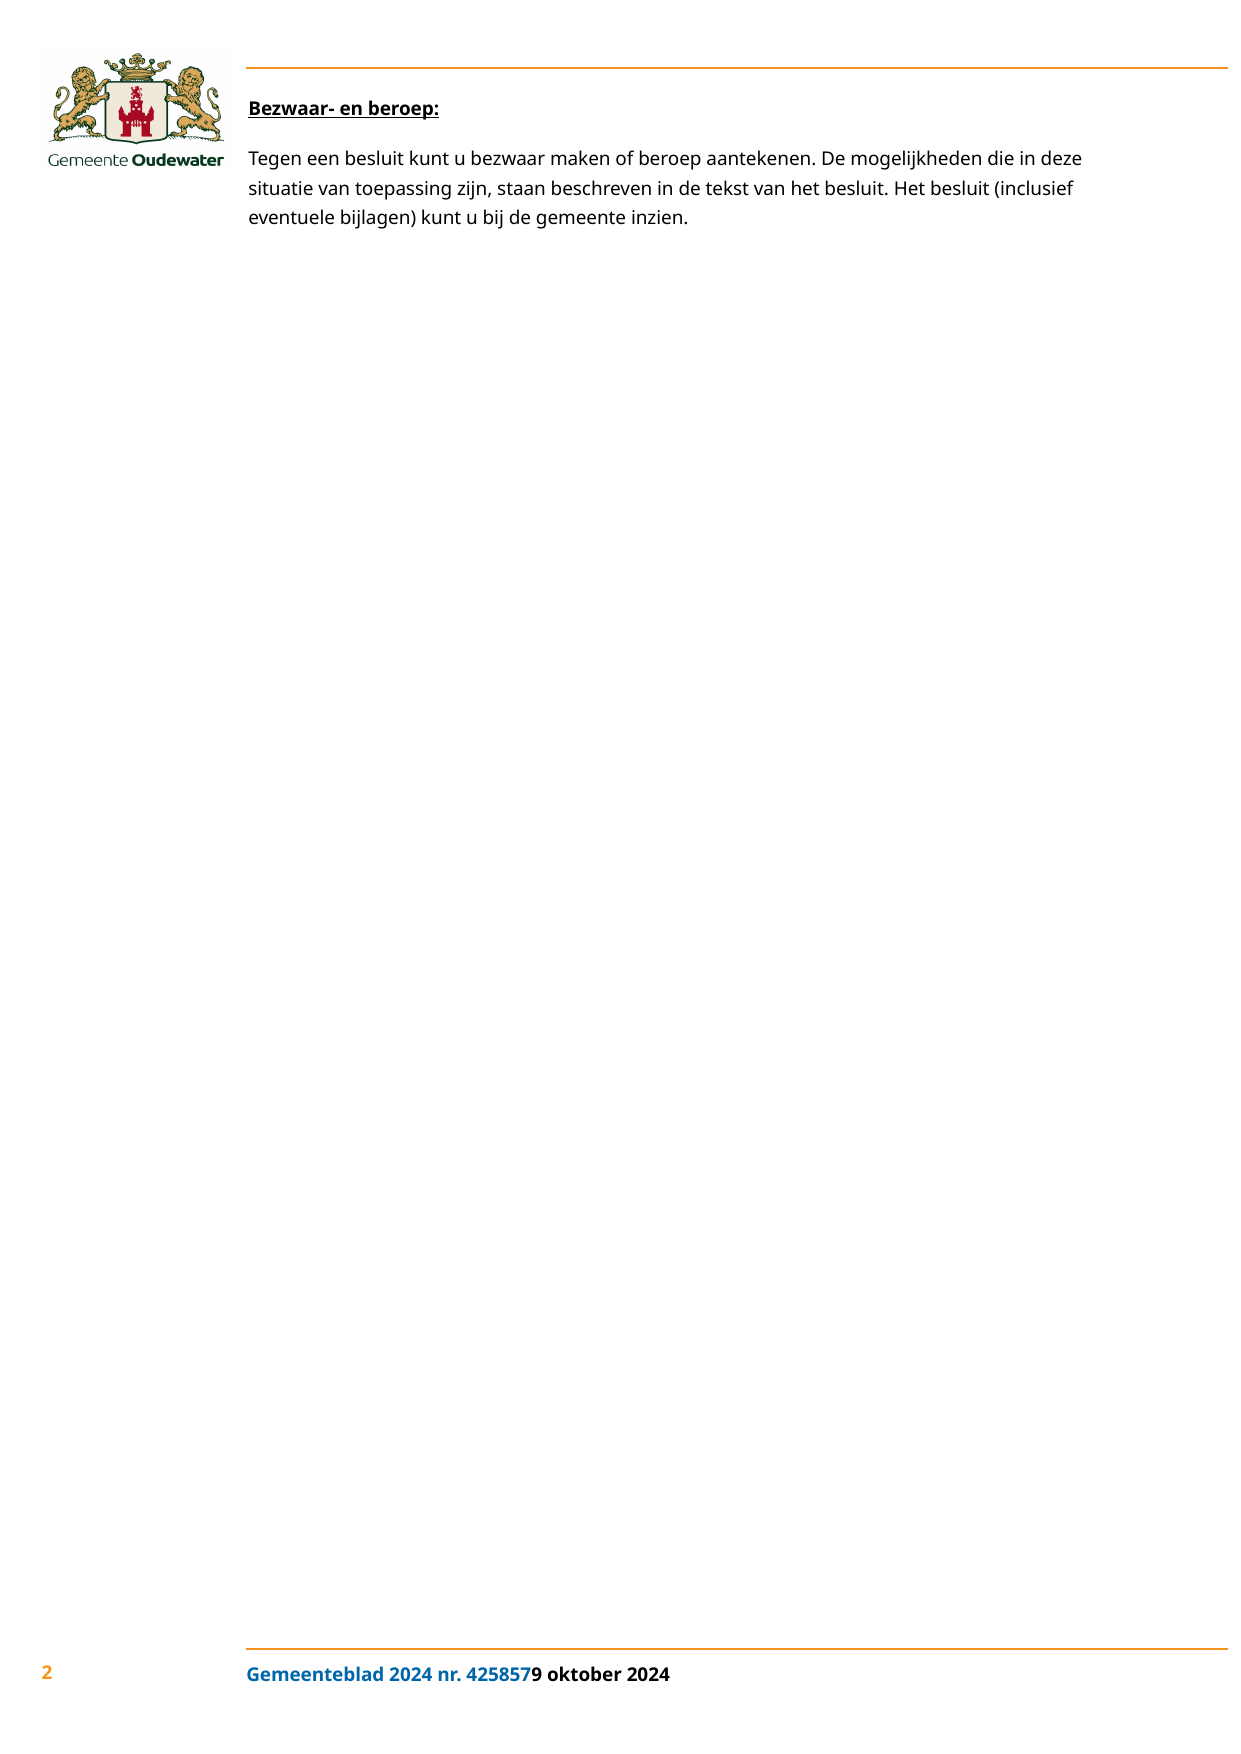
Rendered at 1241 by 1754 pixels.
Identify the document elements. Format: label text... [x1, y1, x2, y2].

text Bezwaar- en beroep: [248, 95, 1152, 121]
text Tegen een besluit kunt u bezwaar maken of beroep aantekenen. De mogelijkheden die in deze situatie van toepassing zijn, staan beschreven in de tekst van het besluit. Het besluit (inclusief eventuele bijlagen) kunt u bij de gemeente inzien. [248, 145, 1152, 230]
picture [41, 47, 231, 172]
